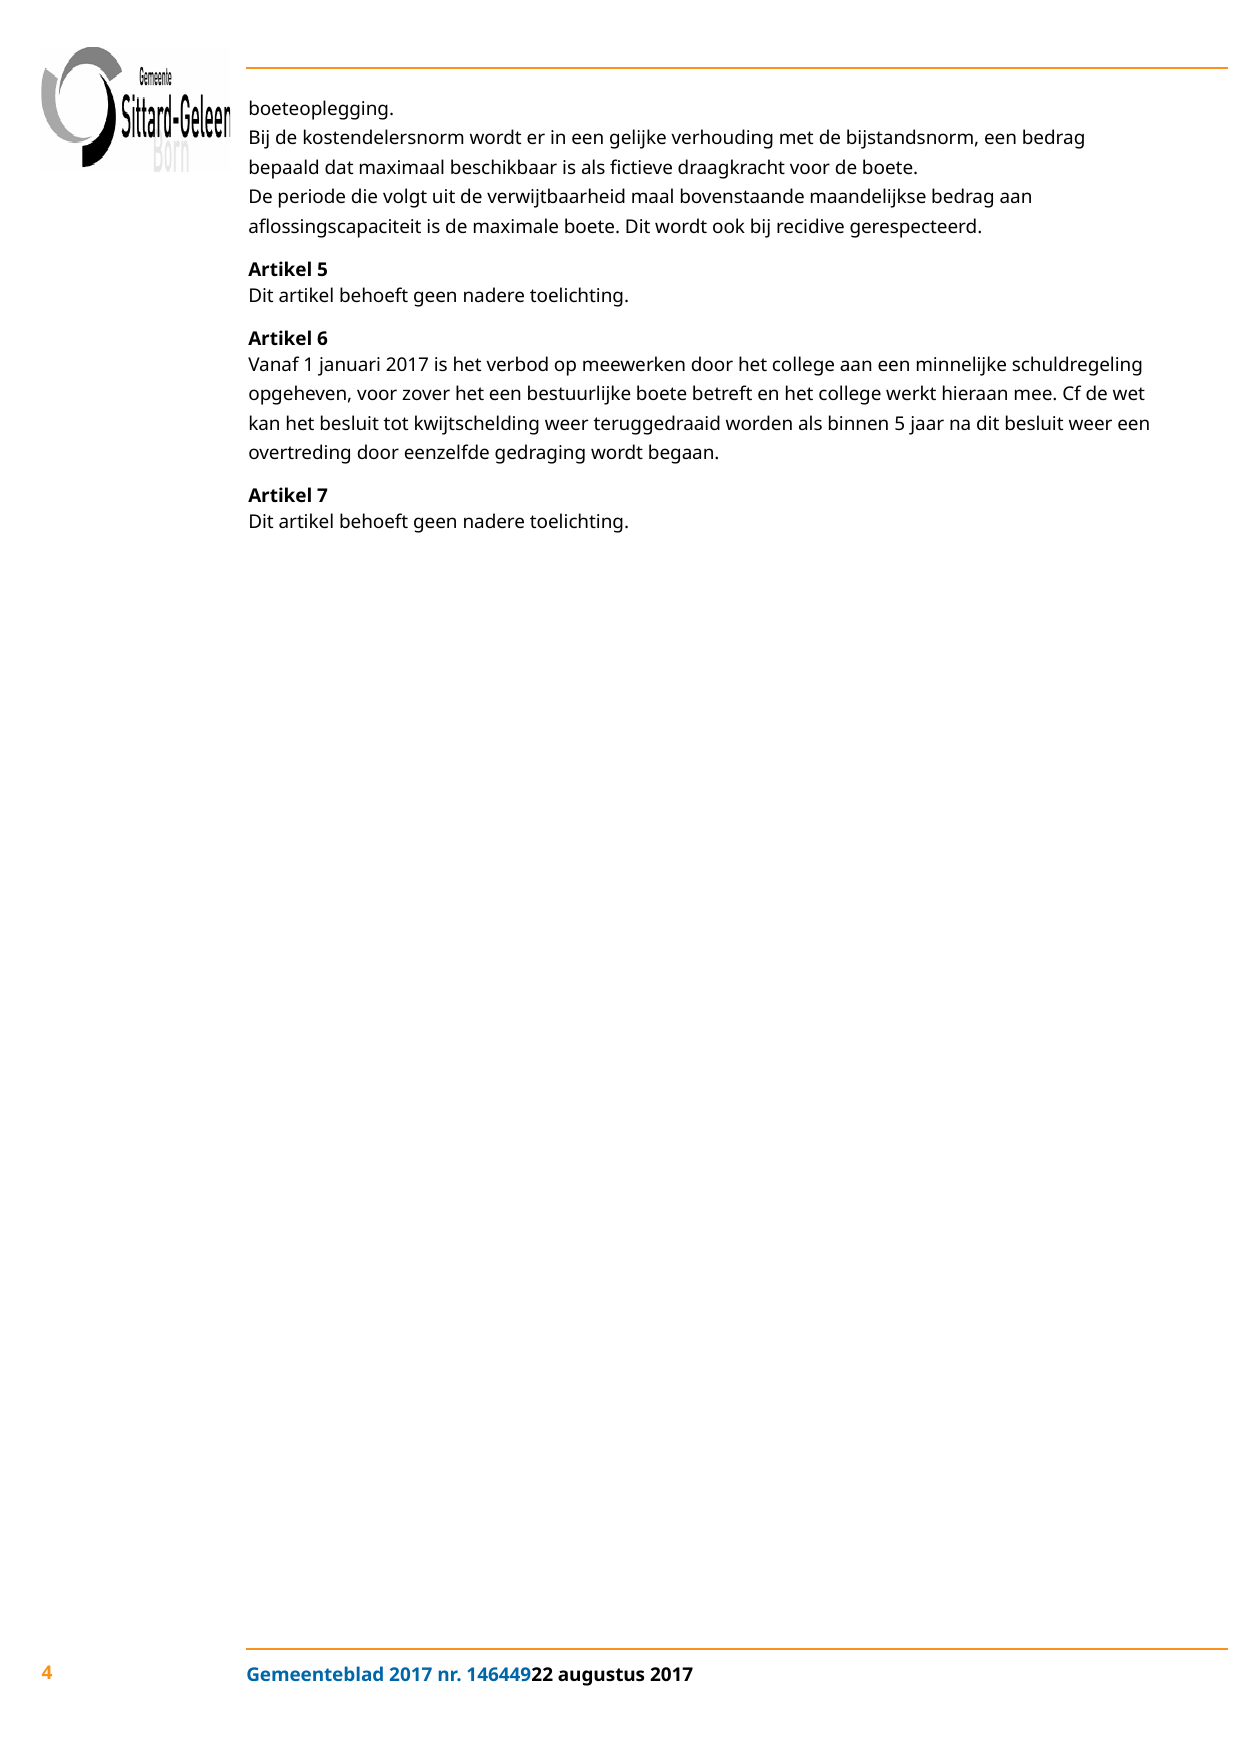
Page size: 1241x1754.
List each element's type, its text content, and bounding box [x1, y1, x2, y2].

text Bij de kostendelersnorm wordt er in een gelijke verhouding met de bijstandsnorm, een bedrag bepaald dat maximaal beschikbaar is als fictieve draagkracht voor de boete. [248, 124, 1152, 180]
text boeteoplegging. [248, 95, 1152, 121]
picture [41, 47, 231, 172]
text Artikel 6 [248, 325, 1152, 351]
text Artikel 5 [248, 256, 1152, 282]
text De periode die volgt uit de verwijtbaarheid maal bovenstaande maandelijkse bedrag aan aflossingscapaciteit is de maximale boete. Dit wordt ook bij recidive gerespecteerd. [248, 183, 1152, 239]
text Artikel 7 [248, 483, 1152, 508]
text Dit artikel behoeft geen nadere toelichting. [248, 508, 1152, 534]
text Dit artikel behoeft geen nadere toelichting. [248, 282, 1152, 308]
text Vanaf 1 januari 2017 is het verbod op meewerken door het college aan een minnelijke schuldregeling opgeheven, voor zover het een bestuurlijke boete betreft en het college werkt hieraan mee. Cf de wet kan het besluit tot kwijtschelding weer teruggedraaid worden als binnen 5 jaar na dit besluit weer een overtreding door eenzelfde gedraging wordt begaan. [248, 351, 1152, 465]
